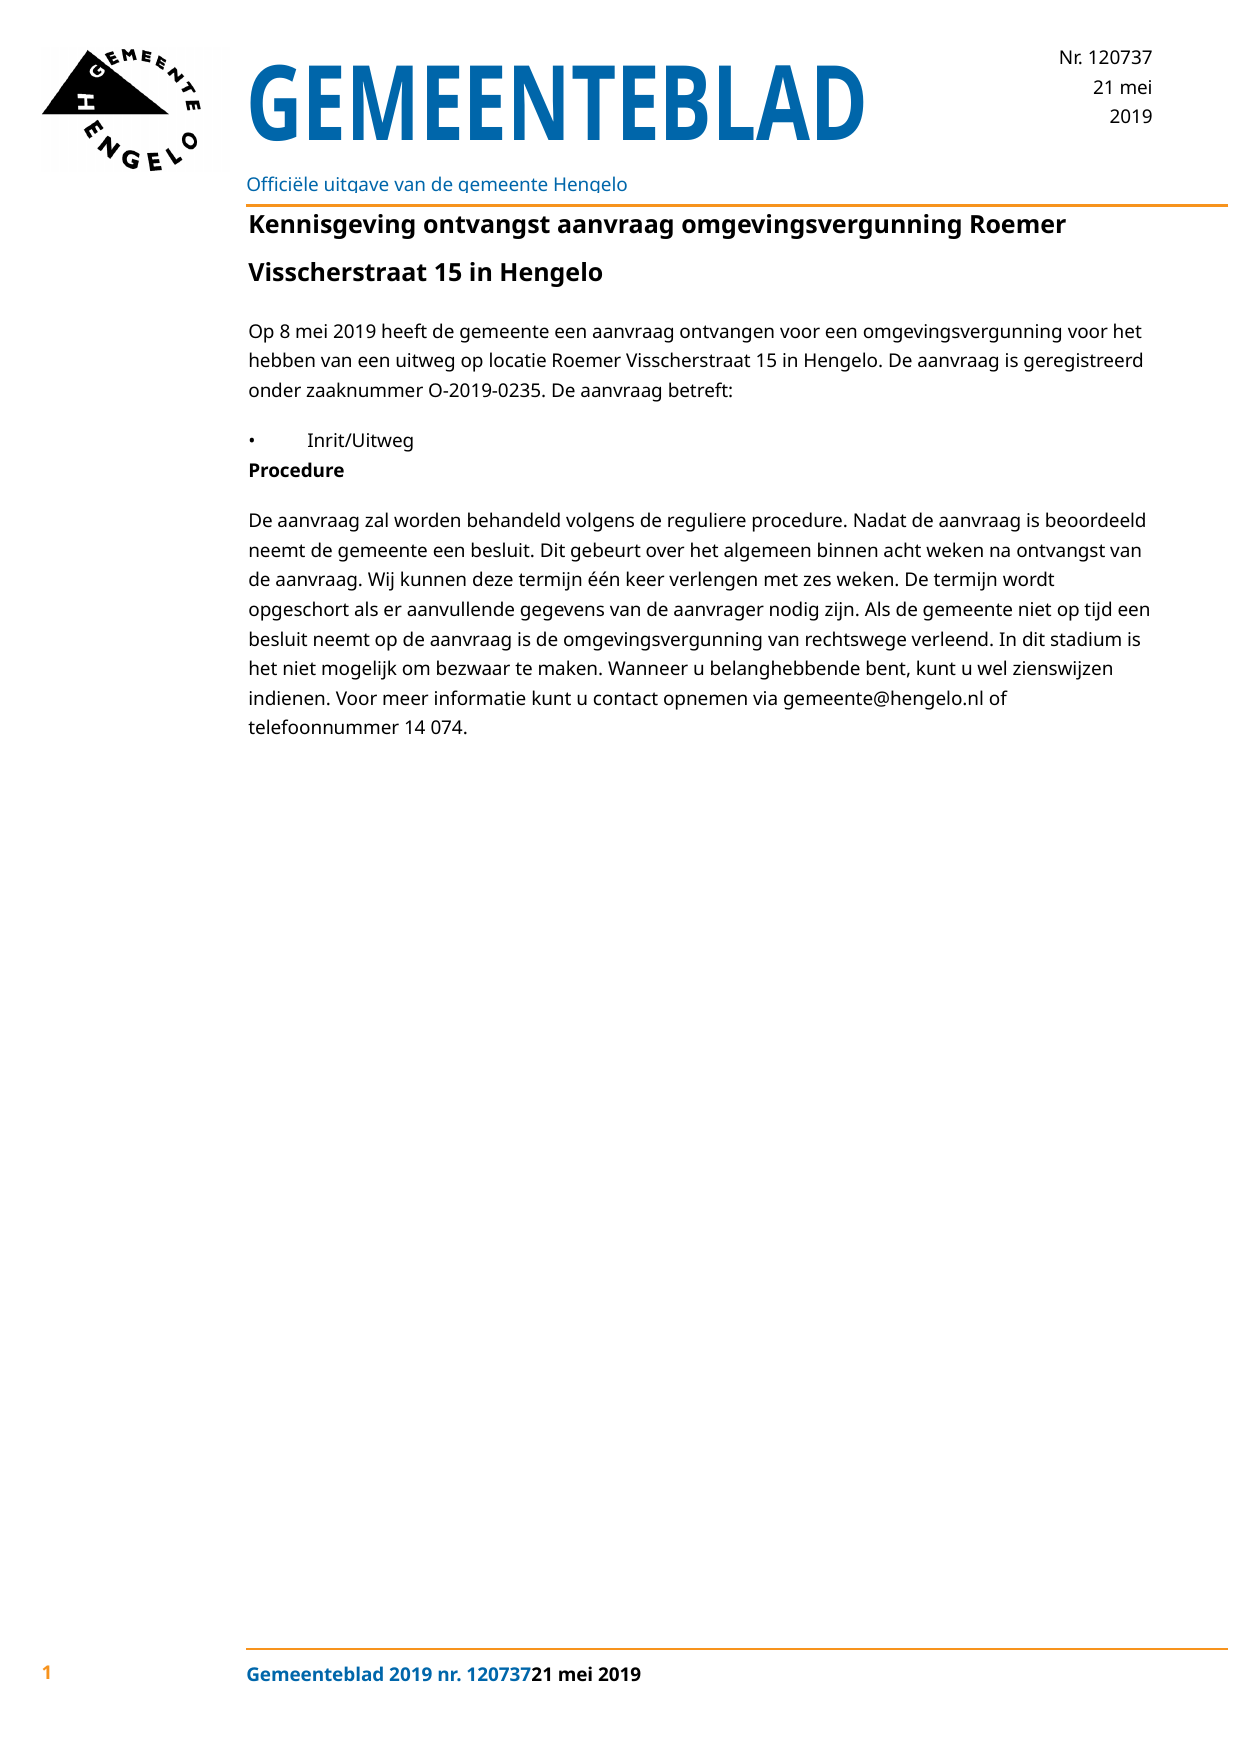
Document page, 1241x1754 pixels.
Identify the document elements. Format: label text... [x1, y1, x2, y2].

picture [41, 47, 231, 172]
text Op 8 mei 2019 heeft de gemeente een aanvraag ontvangen voor een omgevingsvergunning voor het hebben van een uitweg op locatie Roemer Visscherstraat 15 in Hengelo. De aanvraag is geregistreerd onder zaaknummer O-2019-0235. De aanvraag betreft: [248, 318, 1152, 403]
text De aanvraag zal worden behandeld volgens de reguliere procedure. Nadat de aanvraag is beoordeeld neemt de gemeente een besluit. Dit gebeurt over het algemeen binnen acht weken na ontvangst van de aanvraag. Wij kunnen deze termijn één keer verlengen met zes weken. De termijn wordt opgeschort als er aanvullende gegevens van de aanvrager nodig zijn. Als de gemeente niet op tijd een besluit neemt op de aanvraag is de omgevingsvergunning van rechtswege verleend. In dit stadium is het niet mogelijk om bezwaar te maken. Wanneer u belanghebbende bent, kunt u wel zienswijzen indienen. Voor meer informatie kunt u contact opnemen via gemeente@hengelo.nl of telefoonnummer 14 074. [248, 507, 1152, 740]
list Inrit/Uitweg [248, 427, 1152, 453]
text Procedure [248, 457, 1152, 483]
text Kennisgeving ontvangst aanvraag omgevingsvergunning Roemer Visscherstraat 15 in Hengelo [248, 207, 1152, 288]
